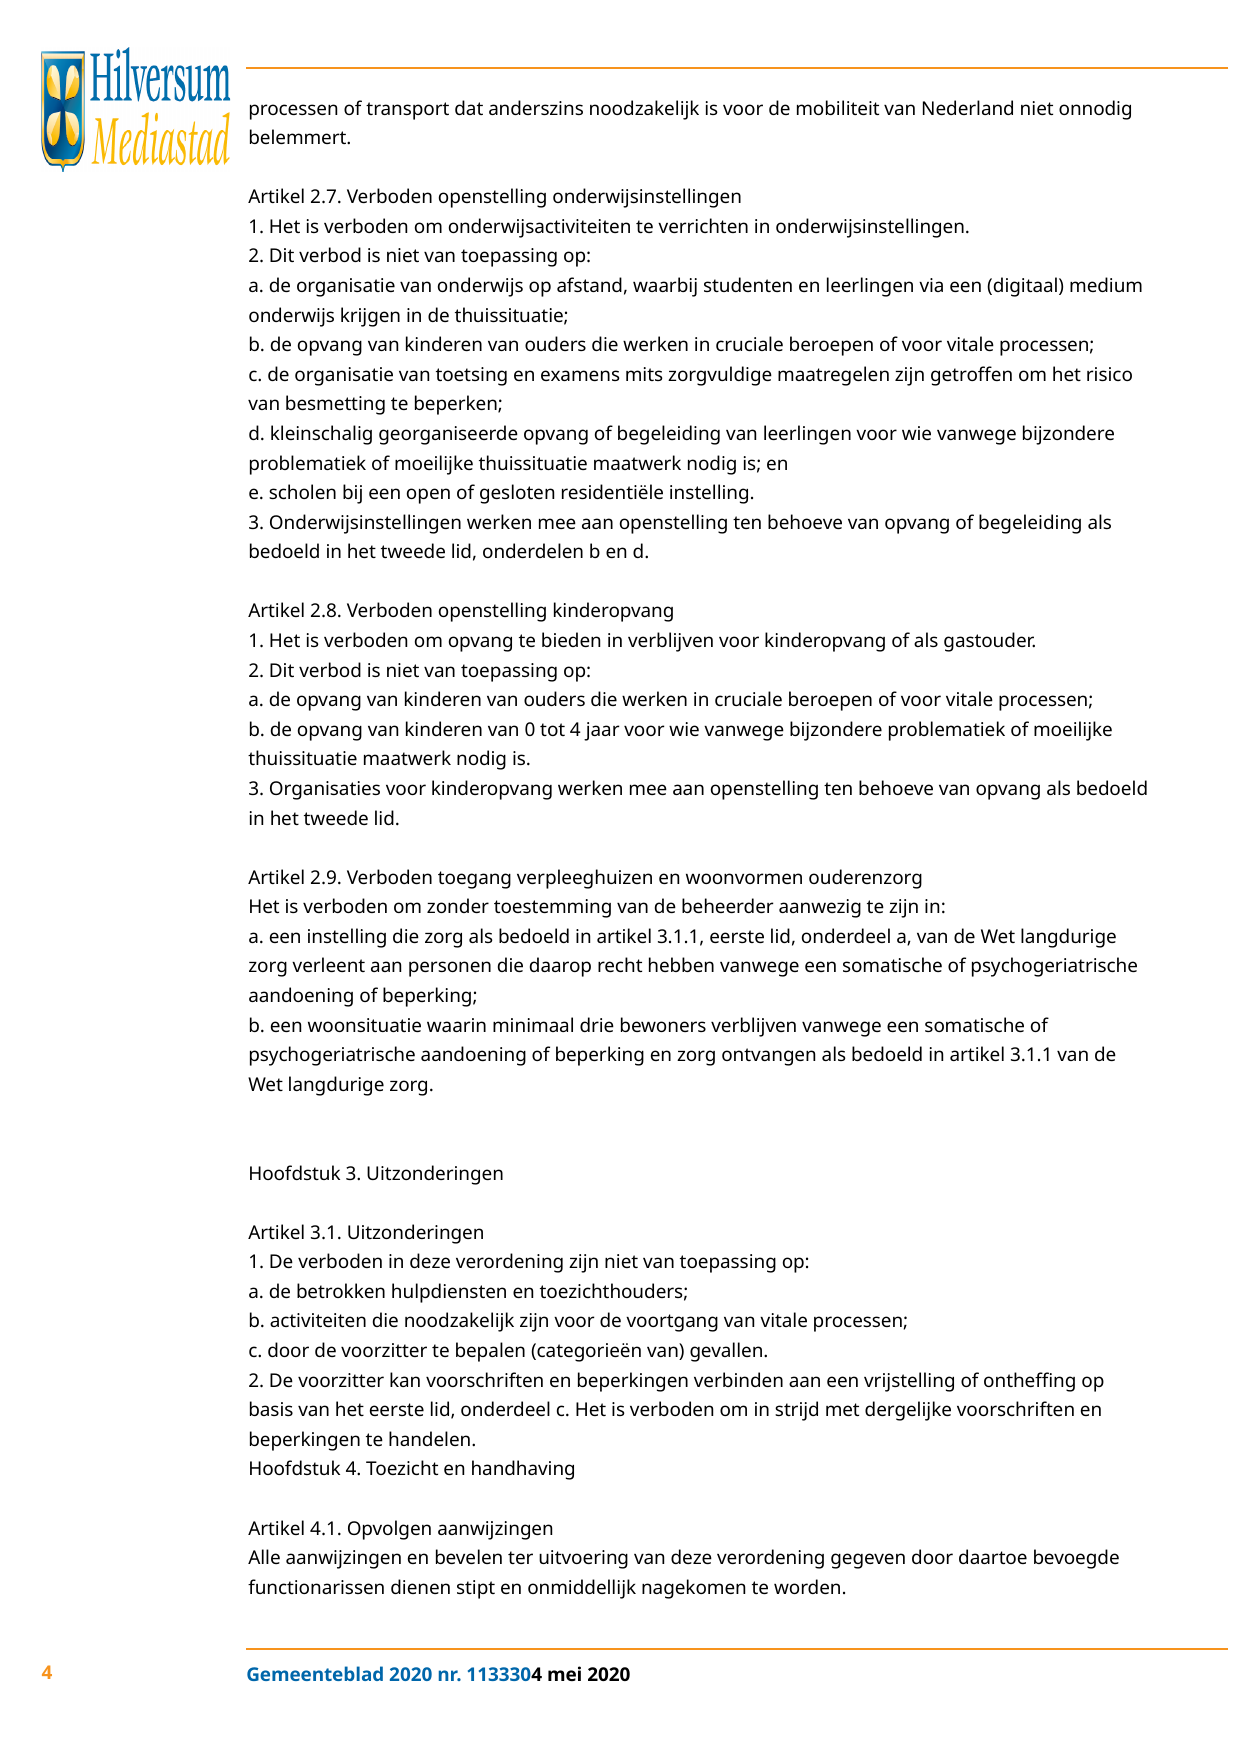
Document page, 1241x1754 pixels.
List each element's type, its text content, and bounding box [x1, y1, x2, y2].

text 1. Het is verboden om opvang te bieden in verblijven voor kinderopvang of als gastouder. [248, 627, 1152, 653]
text Artikel 4.1. Opvolgen aanwijzingen [248, 1515, 1152, 1541]
text 3. Onderwijsinstellingen werken mee aan openstelling ten behoeve van opvang of begeleiding als bedoeld in het tweede lid, onderdelen b en d. [248, 509, 1152, 564]
text a. een instelling die zorg als bedoeld in artikel 3.1.1, eerste lid, onderdeel a, van de Wet langdurige zorg verleent aan personen die daarop recht hebben vanwege een somatische of psychogeriatrische aandoening of beperking; [248, 923, 1152, 1008]
text a. de betrokken hulpdiensten en toezichthouders; [248, 1278, 1152, 1304]
text 1. Het is verboden om onderwijsactiviteiten te verrichten in onderwijsinstellingen. [248, 213, 1152, 239]
text Artikel 2.9. Verboden toegang verpleeghuizen en woonvormen ouderenzorg [248, 864, 1152, 890]
text a. de organisatie van onderwijs op afstand, waarbij studenten en leerlingen via een (digitaal) medium onderwijs krijgen in de thuissituatie; [248, 272, 1152, 328]
text b. de opvang van kinderen van ouders die werken in cruciale beroepen of voor vitale processen; [248, 331, 1152, 357]
text 2. Dit verbod is niet van toepassing op: [248, 657, 1152, 683]
text c. door de voorzitter te bepalen (categorieën van) gevallen. [248, 1337, 1152, 1363]
text b. activiteiten die noodzakelijk zijn voor de voortgang van vitale processen; [248, 1308, 1152, 1333]
text a. de opvang van kinderen van ouders die werken in cruciale beroepen of voor vitale processen; [248, 686, 1152, 712]
picture [41, 47, 231, 172]
text 2. De voorzitter kan voorschriften en beperkingen verbinden aan een vrijstelling of ontheffing op basis van het eerste lid, onderdeel c. Het is verboden om in strijd met dergelijke voorschriften en beperkingen te handelen. [248, 1367, 1152, 1452]
text 2. Dit verbod is niet van toepassing op: [248, 243, 1152, 268]
text processen of transport dat anderszins noodzakelijk is voor de mobiliteit van Nederland niet onnodig belemmert. [248, 95, 1152, 150]
text Artikel 3.1. Uitzonderingen [248, 1219, 1152, 1245]
text c. de organisatie van toetsing en examens mits zorgvuldige maatregelen zijn getroffen om het risico van besmetting te beperken; [248, 361, 1152, 416]
text Alle aanwijzingen en bevelen ter uitvoering van deze verordening gegeven door daartoe bevoegde functionarissen dienen stipt en onmiddellijk nagekomen te worden. [248, 1544, 1152, 1600]
text Artikel 2.7. Verboden openstelling onderwijsinstellingen [248, 183, 1152, 209]
text 1. De verboden in deze verordening zijn niet van toepassing op: [248, 1248, 1152, 1274]
text b. een woonsituatie waarin minimaal drie bewoners verblijven vanwege een somatische of psychogeriatrische aandoening of beperking en zorg ontvangen als bedoeld in artikel 3.1.1 van de Wet langdurige zorg. [248, 1012, 1152, 1097]
text Hoofdstuk 4. Toezicht en handhaving [248, 1456, 1152, 1481]
text Artikel 2.8. Verboden openstelling kinderopvang [248, 598, 1152, 623]
text d. kleinschalig georganiseerde opvang of begeleiding van leerlingen voor wie vanwege bijzondere problematiek of moeilijke thuissituatie maatwerk nodig is; en [248, 420, 1152, 476]
text 3. Organisaties voor kinderopvang werken mee aan openstelling ten behoeve van opvang als bedoeld in het tweede lid. [248, 775, 1152, 831]
text Het is verboden om zonder toestemming van de beheerder aanwezig te zijn in: [248, 893, 1152, 919]
text e. scholen bij een open of gesloten residentiële instelling. [248, 479, 1152, 505]
text b. de opvang van kinderen van 0 tot 4 jaar voor wie vanwege bijzondere problematiek of moeilijke thuissituatie maatwerk nodig is. [248, 716, 1152, 771]
text Hoofdstuk 3. Uitzonderingen [248, 1160, 1152, 1186]
